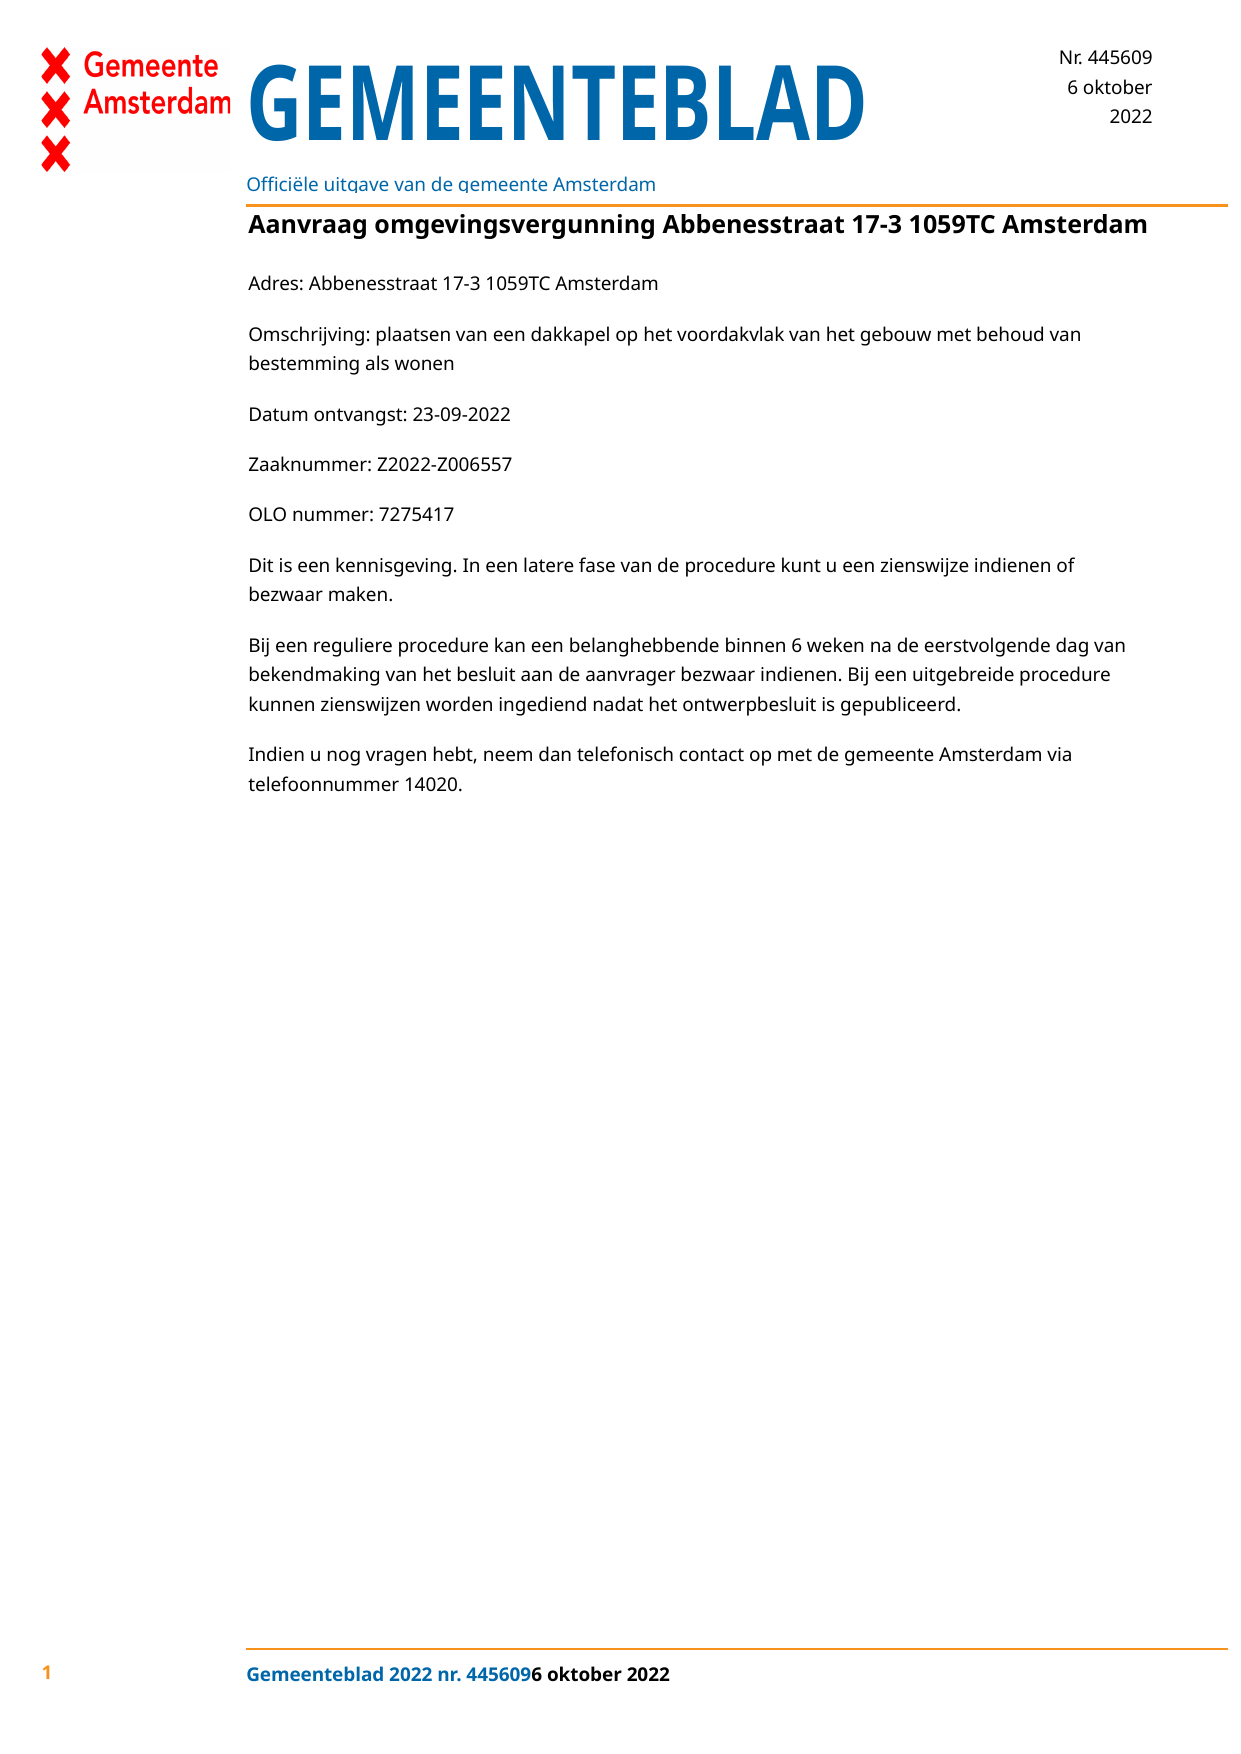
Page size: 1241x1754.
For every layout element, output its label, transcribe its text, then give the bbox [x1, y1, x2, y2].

text Adres: Abbenesstraat 17-3 1059TC Amsterdam [248, 270, 1152, 296]
picture [41, 47, 231, 172]
text Zaaknummer: Z2022-Z006557 [248, 451, 1152, 477]
text Bij een reguliere procedure kan een belanghebbende binnen 6 weken na de eerstvolgende dag van bekendmaking van het besluit aan de aanvrager bezwaar indienen. Bij een uitgebreide procedure kunnen zienswijzen worden ingediend nadat het ontwerpbesluit is gepubliceerd. [248, 632, 1152, 717]
text Indien u nog vragen hebt, neem dan telefonisch contact op met de gemeente Amsterdam via telefoonnummer 14020. [248, 742, 1152, 797]
text OLO nummer: 7275417 [248, 502, 1152, 527]
text Dit is een kennisgeving. In een latere fase van de procedure kunt u een zienswijze indienen of bezwaar maken. [248, 552, 1152, 607]
text Omschrijving: plaatsen van een dakkapel op het voordakvlak van het gebouw met behoud van bestemming als wonen [248, 321, 1152, 376]
text Datum ontvangst: 23-09-2022 [248, 401, 1152, 426]
text Aanvraag omgevingsvergunning Abbenesstraat 17-3 1059TC Amsterdam [248, 207, 1152, 241]
